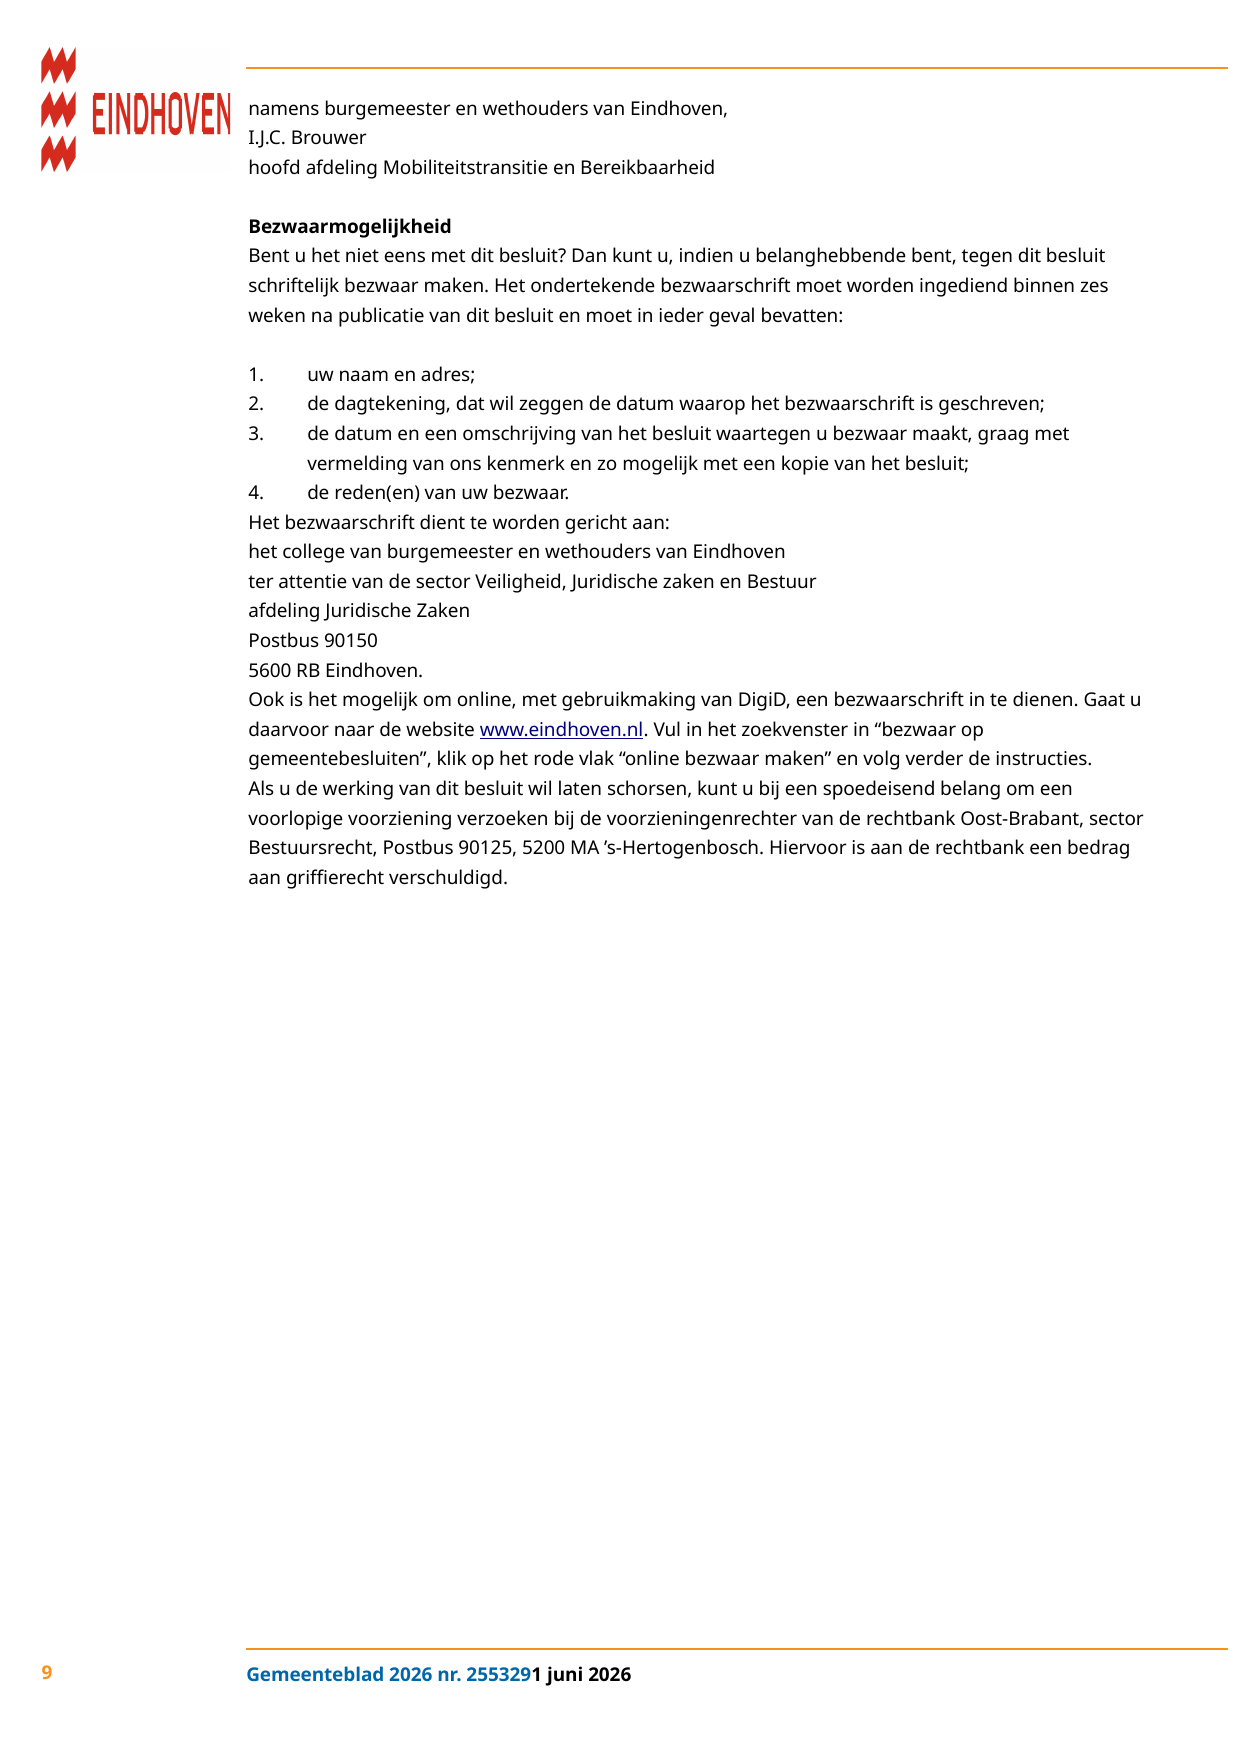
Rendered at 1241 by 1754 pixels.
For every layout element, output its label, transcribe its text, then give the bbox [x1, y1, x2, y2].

list uw naam en adres; [248, 361, 1152, 387]
text Postbus 90150 [248, 627, 1152, 653]
text ter attentie van de sector Veiligheid, Juridische zaken en Bestuur [248, 568, 1152, 594]
text afdeling Juridische Zaken [248, 598, 1152, 623]
text namens burgemeester en wethouders van Eindhoven, [248, 95, 1152, 121]
text Ook is het mogelijk om online, met gebruikmaking van DigiD, een bezwaarschrift in te dienen. Gaat u daarvoor naar de website www.eindhoven.nl. Vul in het zoekvenster in “bezwaar op gemeentebesluiten”, klik op het rode vlak “online bezwaar maken” en volg verder de instructies. [248, 686, 1152, 771]
text Het bezwaarschrift dient te worden gericht aan: [248, 509, 1152, 535]
text Bezwaarmogelijkheid [248, 213, 1152, 239]
text 5600 RB Eindhoven. [248, 657, 1152, 683]
text het college van burgemeester en wethouders van Eindhoven [248, 538, 1152, 564]
list de datum en een omschrijving van het besluit waartegen u bezwaar maakt, graag met vermelding van ons kenmerk en zo mogelijk met een kopie van het besluit; [248, 420, 1152, 476]
text Bent u het niet eens met dit besluit? Dan kunt u, indien u belanghebbende bent, tegen dit besluit schriftelijk bezwaar maken. Het ondertekende bezwaarschrift moet worden ingediend binnen zes weken na publicatie van dit besluit en moet in ieder geval bevatten: [248, 243, 1152, 328]
list de reden(en) van uw bezwaar. [248, 479, 1152, 505]
list de dagtekening, dat wil zeggen de datum waarop het bezwaarschrift is geschreven; [248, 391, 1152, 416]
text hoofd afdeling Mobiliteitstransitie en Bereikbaarheid [248, 154, 1152, 180]
picture [41, 47, 231, 172]
text Als u de werking van dit besluit wil laten schorsen, kunt u bij een spoedeisend belang om een voorlopige voorziening verzoeken bij de voorzieningenrechter van de rechtbank Oost-Brabant, sector Bestuursrecht, Postbus 90125, 5200 MA ’s-Hertogenbosch. Hiervoor is aan de rechtbank een bedrag aan griffierecht verschuldigd. [248, 775, 1152, 890]
text I.J.C. Brouwer [248, 124, 1152, 150]
